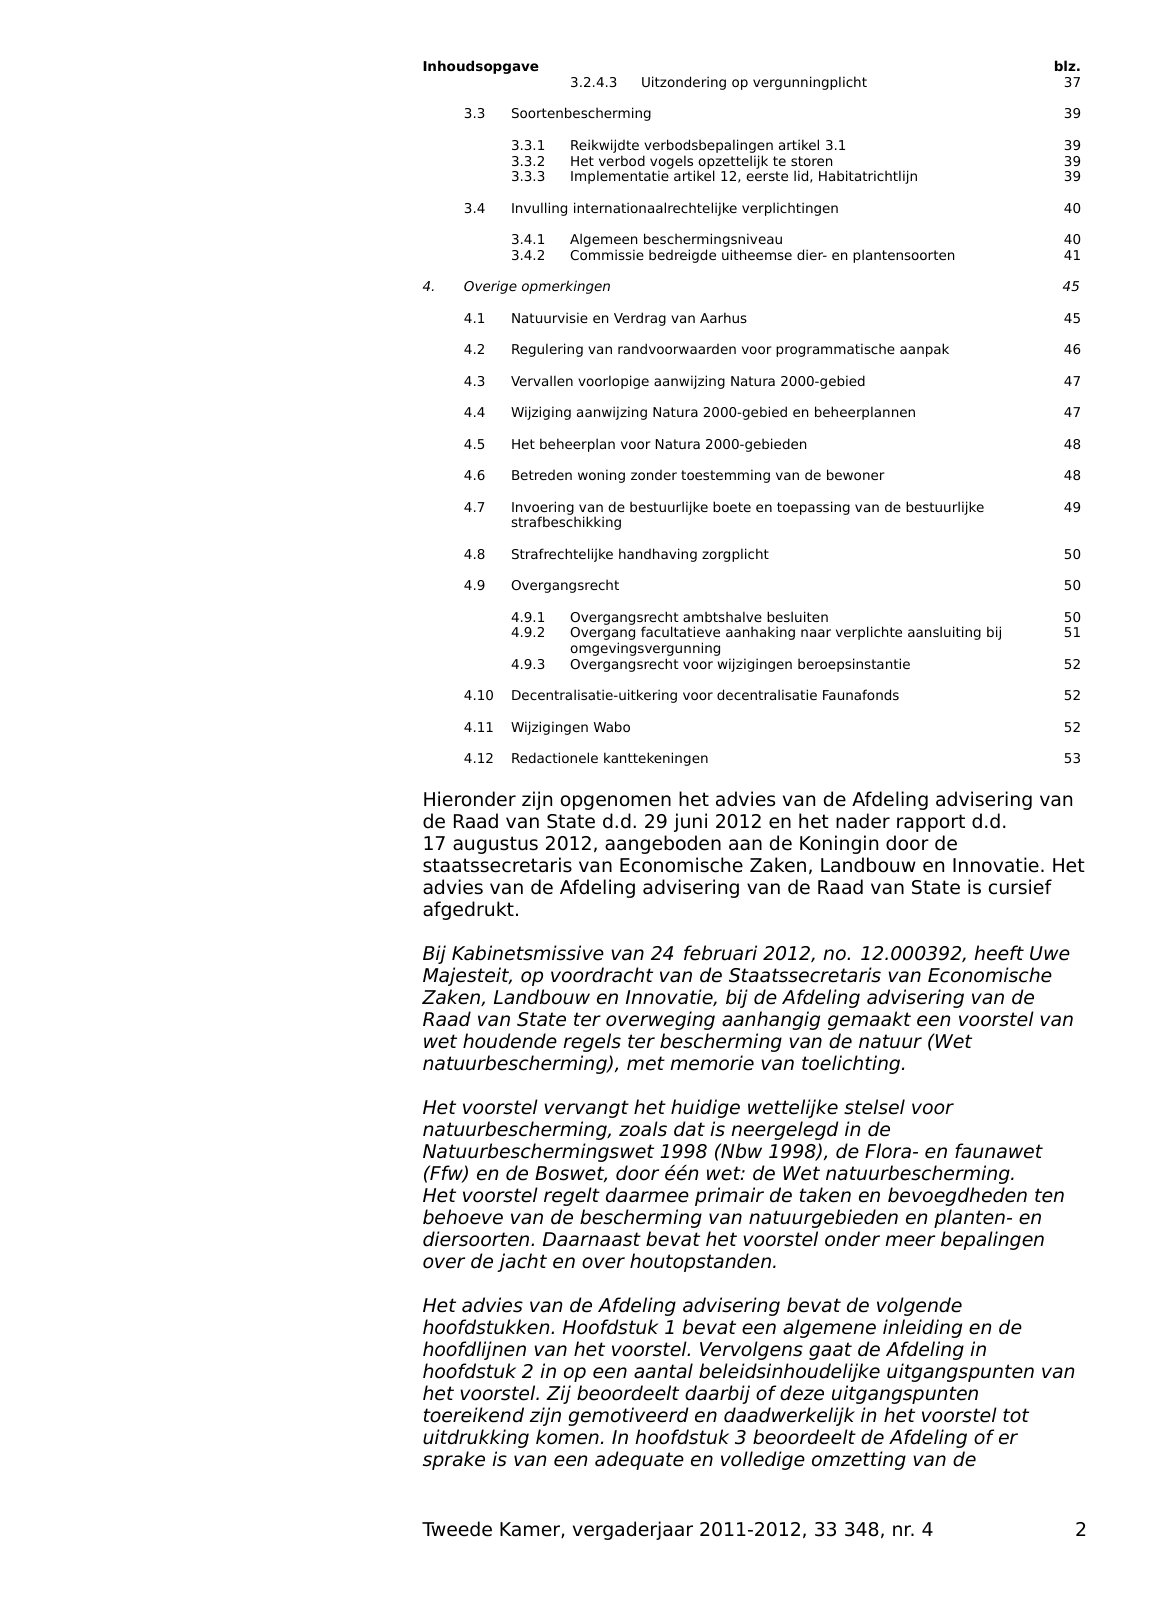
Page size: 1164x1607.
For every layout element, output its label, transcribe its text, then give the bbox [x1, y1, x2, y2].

table_cell [422, 374, 458, 389]
text Het voorstel vervangt het huidige wettelijke stelsel voor natuurbescherming, zoals dat is neergelegd in de Natuurbeschermingswet 1998 (Nbw 1998), de Flora- en faunawet (Ffw) en de Boswet, door één wet: de Wet natuurbescherming. [422, 1097, 1087, 1185]
table_cell [564, 531, 635, 547]
table_cell [422, 232, 458, 248]
table_cell Implementatie artikel 12, eerste lid, Habitatrichtlijn [564, 169, 1027, 185]
table_cell [635, 122, 679, 138]
table_cell Strafrechtelijke handhaving zorgplicht [505, 547, 1027, 562]
table_cell [458, 91, 505, 106]
table_cell [505, 484, 564, 499]
table_cell [635, 264, 679, 279]
table_cell [422, 547, 458, 562]
table_cell [422, 342, 458, 358]
table_cell [564, 484, 635, 499]
table_cell [422, 185, 458, 201]
table_cell [564, 358, 635, 374]
table_cell [422, 91, 458, 106]
table_cell Commissie bedreigde uitheemse dier- en plantensoorten [564, 248, 1027, 263]
table_cell [422, 75, 458, 91]
table_cell [422, 563, 458, 578]
table_cell [422, 484, 458, 499]
table_cell [679, 704, 1027, 720]
table_cell [422, 295, 458, 311]
table_cell Wijziging aanwijzing Natura 2000-gebied en beheerplannen [505, 405, 1027, 421]
table_cell [422, 610, 458, 625]
table_cell [564, 421, 635, 437]
table_cell [422, 326, 458, 342]
table_cell Het verbod vogels opzettelijk te storen [564, 154, 1027, 169]
table_cell Invulling internationaalrechtelijke verplichtingen [505, 201, 1027, 216]
table_cell [1028, 264, 1087, 279]
table_cell [635, 704, 679, 720]
table_cell [422, 154, 458, 169]
table_cell [505, 452, 564, 468]
table_cell 4.7 [458, 500, 505, 531]
table_cell [458, 563, 505, 578]
table_cell [1028, 563, 1087, 578]
table_cell [422, 720, 458, 735]
table_cell [505, 358, 564, 374]
table_cell [1028, 531, 1087, 547]
table_cell 53 [1028, 751, 1087, 767]
table_cell [458, 216, 505, 232]
table_cell 4.10 [458, 688, 505, 704]
table_cell Het beheerplan voor Natura 2000-gebieden [505, 437, 1027, 452]
table_cell [458, 154, 505, 169]
table_cell [564, 264, 635, 279]
table_cell [422, 138, 458, 153]
table_cell [458, 232, 505, 248]
table_cell [458, 169, 505, 185]
table_cell 48 [1028, 437, 1087, 452]
table_cell [1028, 673, 1087, 688]
table_cell [422, 500, 458, 531]
table_cell [422, 216, 458, 232]
table_cell [458, 326, 505, 342]
table_cell [422, 657, 458, 672]
table_cell [422, 751, 458, 767]
table_cell Regulering van randvoorwaarden voor programmatische aanpak [505, 342, 1027, 358]
table_cell 52 [1028, 720, 1087, 735]
table_cell [679, 735, 1027, 751]
table_cell [422, 531, 458, 547]
table_cell [679, 563, 1027, 578]
table_cell [458, 389, 505, 405]
table_cell [505, 389, 564, 405]
text Het advies van de Afdeling advisering bevat de volgende hoofdstukken. Hoofdstuk 1 bevat een algemene inleiding en de hoofdlijnen van het voorstel. Vervolgens gaat de Afdeling in hoofdstuk 2 in op een aantal beleidsinhoudelijke uitgangspunten van het voorstel. Zij beoordeelt daarbij of deze uitgangspunten toereikend zijn gemotiveerd en daadwerkelijk in het voorstel tot uitdrukking komen. In hoofdstuk 3 beoordeelt de Afdeling of er sprake is van een adequate en volledige omzetting van de [422, 1295, 1087, 1471]
table_cell [422, 594, 458, 609]
table_cell [505, 122, 564, 138]
table_cell [679, 122, 1027, 138]
table_cell Redactionele kanttekeningen [505, 751, 1027, 767]
table_cell [679, 358, 1027, 374]
table_cell 3.4.2 [505, 248, 564, 263]
table_cell [458, 75, 505, 91]
table_cell Uitzondering op vergunningplicht [635, 75, 1027, 91]
table_cell 3.2.4.3 [564, 75, 635, 91]
table_cell [458, 673, 505, 688]
table_cell [505, 594, 564, 609]
table_cell [505, 216, 564, 232]
table_cell Algemeen beschermingsniveau [564, 232, 1027, 248]
table_cell Vervallen voorlopige aanwijzing Natura 2000-gebied [505, 374, 1027, 389]
table_cell [422, 358, 458, 374]
table_cell [564, 216, 635, 232]
table_cell [1028, 358, 1087, 374]
table_header blz. [1028, 59, 1087, 75]
table_cell [635, 735, 679, 751]
table_cell [422, 452, 458, 468]
table_cell [564, 295, 635, 311]
table_cell [422, 468, 458, 484]
table_cell [422, 264, 458, 279]
table_cell [564, 704, 635, 720]
table_cell [564, 122, 635, 138]
table_cell [635, 295, 679, 311]
table_cell [1028, 389, 1087, 405]
table_cell [679, 673, 1027, 688]
table_cell 3.3 [458, 106, 505, 122]
table_cell [564, 563, 635, 578]
table_cell [1028, 91, 1087, 106]
table_cell [458, 452, 505, 468]
table_cell [1028, 735, 1087, 751]
table_cell [679, 389, 1027, 405]
table_cell 39 [1028, 106, 1087, 122]
table_cell [635, 185, 679, 201]
table_cell 52 [1028, 657, 1087, 672]
table_cell 41 [1028, 248, 1087, 263]
table_cell 39 [1028, 169, 1087, 185]
table_cell 52 [1028, 688, 1087, 704]
table_cell [458, 484, 505, 499]
table_cell Wijzigingen Wabo [505, 720, 1027, 735]
table_cell [679, 531, 1027, 547]
table_cell [422, 122, 458, 138]
table_cell 4.11 [458, 720, 505, 735]
table_cell [635, 326, 679, 342]
table_cell [635, 389, 679, 405]
table_cell [422, 421, 458, 437]
table_cell [564, 452, 635, 468]
table_cell [679, 421, 1027, 437]
text Bij Kabinetsmissive van 24 februari 2012, no. 12.000392, heeft Uwe Majesteit, op voordracht van de Staatssecretaris van Economische Zaken, Landbouw en Innovatie, bij de Afdeling advisering van de Raad van State ter overweging aanhangig gemaakt een voorstel van wet houdende regels ter bescherming van de natuur (Wet natuurbescherming), met memorie van toelichting. [422, 943, 1087, 1075]
table_cell 49 [1028, 500, 1087, 531]
table_cell 40 [1028, 201, 1087, 216]
table_cell 3.4.1 [505, 232, 564, 248]
table_cell [458, 594, 505, 609]
table_cell 4.8 [458, 547, 505, 562]
table_cell [635, 421, 679, 437]
table_cell [564, 673, 635, 688]
table_cell Betreden woning zonder toestemming van de bewoner [505, 468, 1027, 484]
table_cell 45 [1028, 279, 1087, 295]
table_cell [505, 673, 564, 688]
table_cell Overgang facultatieve aanhaking naar verplichte aansluiting bij omgevingsvergunning [564, 625, 1027, 657]
table_cell [505, 185, 564, 201]
table_cell [564, 594, 635, 609]
table_cell 4.9.2 [505, 625, 564, 657]
text Het voorstel regelt daarmee primair de taken en bevoegdheden ten behoeve van de bescherming van natuurgebieden en planten- en diersoorten. Daarnaast bevat het voorstel onder meer bepalingen over de jacht en over houtopstanden. [422, 1185, 1087, 1273]
table_cell [458, 610, 505, 625]
table_cell 46 [1028, 342, 1087, 358]
table_cell [505, 531, 564, 547]
table_cell [635, 531, 679, 547]
table_cell [679, 484, 1027, 499]
table_cell [1028, 326, 1087, 342]
table_cell [505, 75, 564, 91]
table_cell Overige opmerkingen [458, 279, 1027, 295]
table_cell [458, 122, 505, 138]
table_cell [422, 106, 458, 122]
table_cell [635, 358, 679, 374]
table_cell [458, 185, 505, 201]
table_cell 48 [1028, 468, 1087, 484]
table_cell Natuurvisie en Verdrag van Aarhus [505, 311, 1027, 326]
table_cell [564, 326, 635, 342]
table_cell [422, 201, 458, 216]
table_cell 4.3 [458, 374, 505, 389]
table_cell 4.9.1 [505, 610, 564, 625]
table_cell Overgangsrecht ambtshalve besluiten [564, 610, 1027, 625]
table_cell [564, 389, 635, 405]
table_cell [1028, 704, 1087, 720]
table_cell [458, 625, 505, 657]
table_cell [505, 326, 564, 342]
table_cell 45 [1028, 311, 1087, 326]
table_cell 4. [422, 279, 458, 295]
table_cell [1028, 122, 1087, 138]
table_cell 40 [1028, 232, 1087, 248]
table_cell 4.12 [458, 751, 505, 767]
table_cell [1028, 295, 1087, 311]
table_cell [635, 91, 679, 106]
table_cell 51 [1028, 625, 1087, 657]
table_cell [458, 138, 505, 153]
table_cell [458, 531, 505, 547]
table_cell [422, 248, 458, 263]
table_cell 4.1 [458, 311, 505, 326]
table_cell [1028, 594, 1087, 609]
table_cell 4.5 [458, 437, 505, 452]
table_cell 39 [1028, 138, 1087, 153]
table_cell [679, 295, 1027, 311]
table_cell [458, 358, 505, 374]
table_cell [679, 326, 1027, 342]
table_cell [422, 169, 458, 185]
table_cell [505, 735, 564, 751]
table_cell 50 [1028, 547, 1087, 562]
table_cell Overgangsrecht [505, 578, 1027, 594]
table_cell [422, 625, 458, 657]
table_cell [679, 216, 1027, 232]
table_cell 4.4 [458, 405, 505, 421]
table_cell Soortenbescherming [505, 106, 1027, 122]
table_cell 50 [1028, 610, 1087, 625]
table_cell Invoering van de bestuurlijke boete en toepassing van de bestuurlijke strafbeschikking [505, 500, 1027, 531]
table_cell Reikwijdte verbodsbepalingen artikel 3.1 [564, 138, 1027, 153]
table_cell [458, 264, 505, 279]
table_cell [679, 594, 1027, 609]
table_cell [458, 704, 505, 720]
table_cell [458, 735, 505, 751]
table_cell [505, 264, 564, 279]
table_cell [564, 735, 635, 751]
table_cell 37 [1028, 75, 1087, 91]
table_cell [1028, 216, 1087, 232]
table_cell [505, 421, 564, 437]
table_cell [635, 452, 679, 468]
table_cell [422, 673, 458, 688]
table_cell 4.9 [458, 578, 505, 594]
table_cell [422, 311, 458, 326]
table_cell [635, 216, 679, 232]
table_cell [1028, 452, 1087, 468]
table_cell [422, 688, 458, 704]
table_cell 4.9.3 [505, 657, 564, 672]
table_cell [635, 673, 679, 688]
table_cell 3.3.2 [505, 154, 564, 169]
table_cell [635, 484, 679, 499]
table_cell [505, 295, 564, 311]
table_cell 3.3.3 [505, 169, 564, 185]
table_cell Overgangsrecht voor wijzigingen beroepsinstantie [564, 657, 1027, 672]
text Hieronder zijn opgenomen het advies van de Afdeling advisering van de Raad van State d.d. 29 juni 2012 en het nader rapport d.d. 17 augustus 2012, aangeboden aan de Koningin door de staatssecretaris van Economische Zaken, Landbouw en Innovatie. Het advies van de Afdeling advisering van de Raad van State is cursief afgedrukt. [422, 789, 1087, 921]
table_cell 50 [1028, 578, 1087, 594]
table_cell [422, 437, 458, 452]
table_cell [679, 452, 1027, 468]
table_cell [458, 657, 505, 672]
table_cell [422, 578, 458, 594]
table_cell [505, 563, 564, 578]
table_cell 39 [1028, 154, 1087, 169]
table_cell 3.3.1 [505, 138, 564, 153]
table_cell [679, 91, 1027, 106]
table_cell [564, 91, 635, 106]
table_header Inhoudsopgave [422, 59, 1027, 75]
table_cell [458, 421, 505, 437]
table_cell 4.2 [458, 342, 505, 358]
table_cell [1028, 421, 1087, 437]
table_cell [422, 389, 458, 405]
table_cell [635, 563, 679, 578]
table_cell [422, 405, 458, 421]
table_cell 47 [1028, 405, 1087, 421]
table_cell [458, 248, 505, 263]
table_cell [679, 264, 1027, 279]
table_cell [564, 185, 635, 201]
table_cell [679, 185, 1027, 201]
table_cell [1028, 484, 1087, 499]
table_cell [422, 735, 458, 751]
table_cell [422, 704, 458, 720]
table_cell 4.6 [458, 468, 505, 484]
table_cell [1028, 185, 1087, 201]
table_cell [505, 91, 564, 106]
table_cell [505, 704, 564, 720]
table_cell [635, 594, 679, 609]
table_cell Decentralisatie-uitkering voor decentralisatie Faunafonds [505, 688, 1027, 704]
table_cell 47 [1028, 374, 1087, 389]
table_cell 3.4 [458, 201, 505, 216]
table_cell [458, 295, 505, 311]
